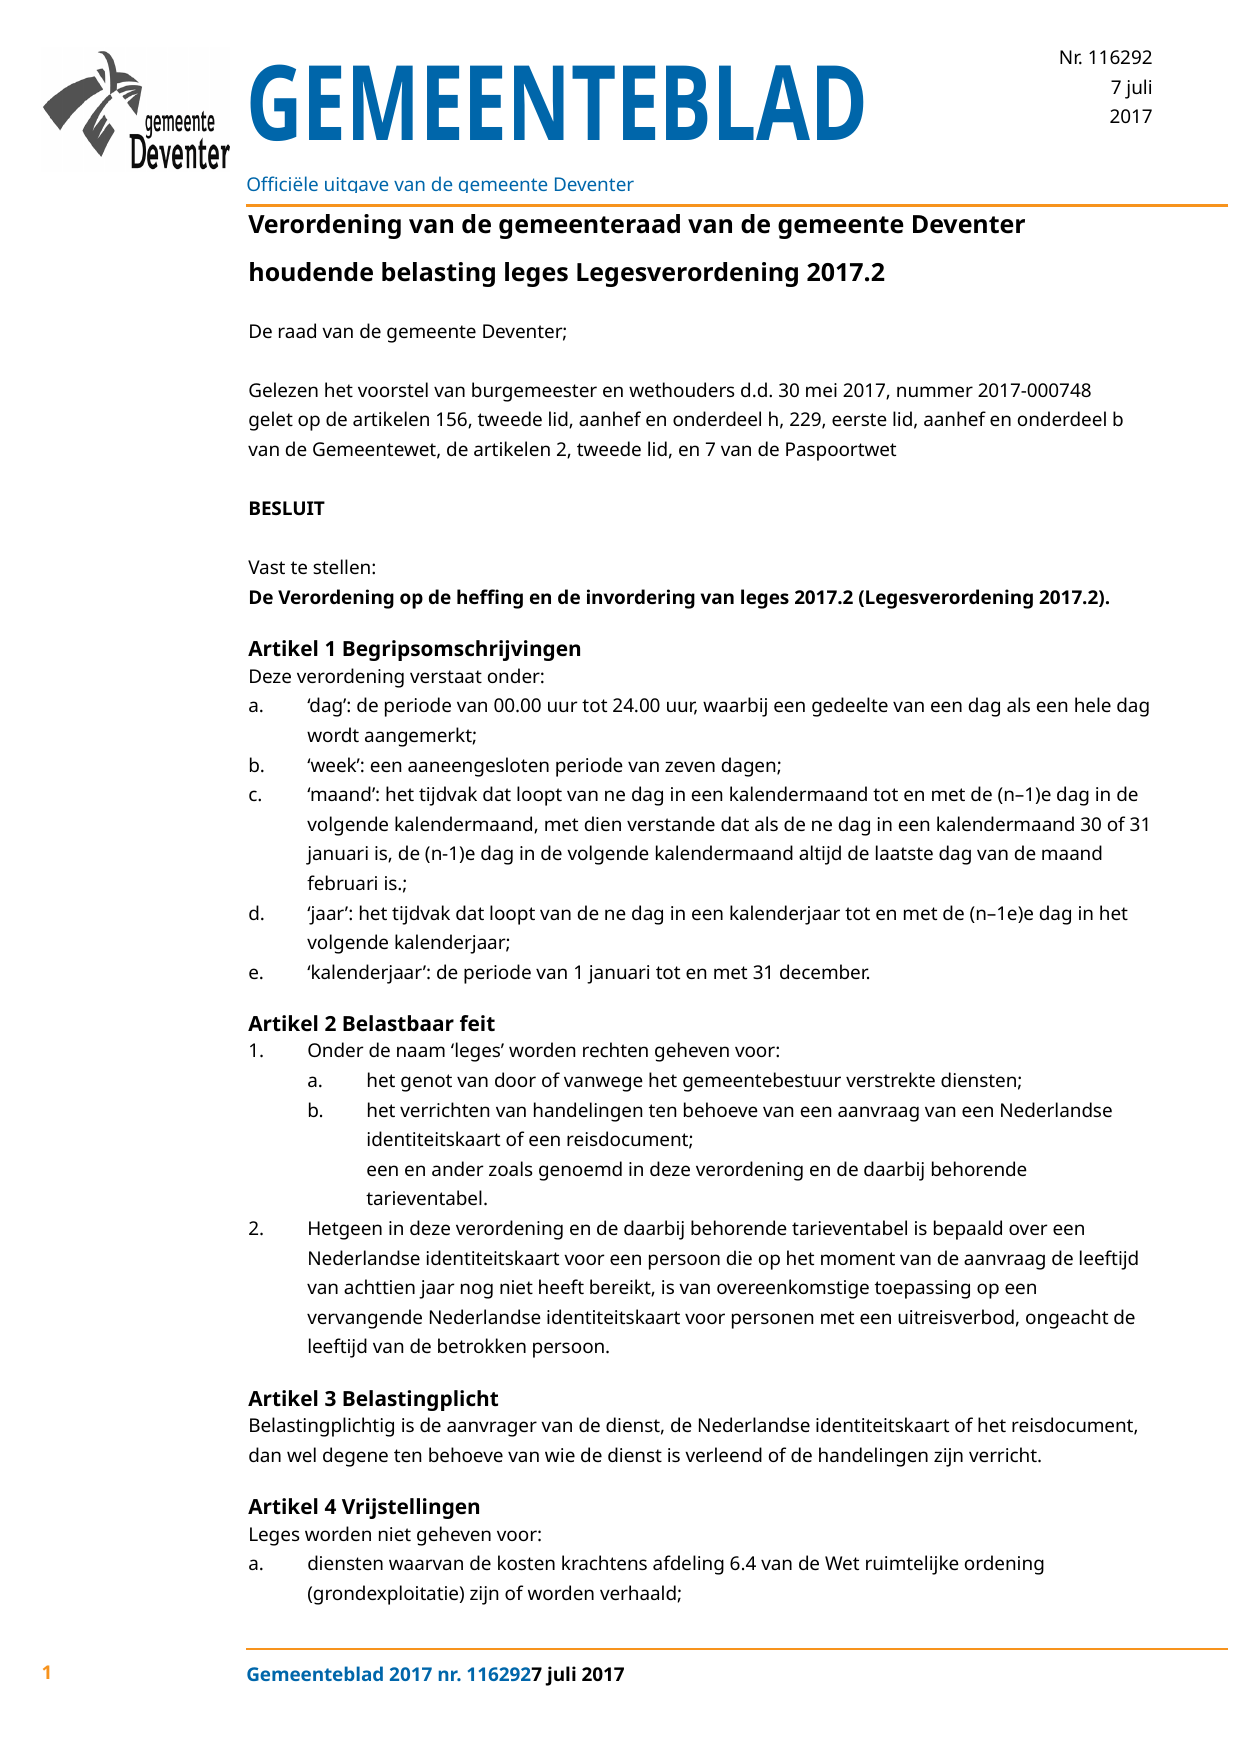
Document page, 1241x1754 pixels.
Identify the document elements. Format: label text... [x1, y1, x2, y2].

text De Verordening op de heffing en de invordering van leges 2017.2 (Legesverordening 2017.2). [248, 584, 1152, 610]
list ‘jaar’: het tijdvak dat loopt van de ne dag in een kalenderjaar tot en met de (n–1e)e dag in het volgende kalenderjaar; [248, 900, 1152, 955]
list het verrichten van handelingen ten behoeve van een aanvraag van een Nederlandse identiteitskaart of een reisdocument; [307, 1097, 1152, 1152]
list diensten waarvan de kosten krachtens afdeling 6.4 van de Wet ruimtelijke ordening (grondexploitatie) zijn of worden verhaald; [248, 1550, 1152, 1606]
text Artikel 1 Begripsomschrijvingen [248, 634, 1152, 663]
list ‘maand’: het tijdvak dat loopt van ne dag in een kalendermaand tot en met de (n–1)e dag in de volgende kalendermaand, met dien verstande dat als de ne dag in een kalendermaand 30 of 31 januari is, de (n-1)e dag in de volgende kalendermaand altijd de laatste dag van de maand februari is.; [248, 781, 1152, 896]
text Artikel 2 Belastbaar feit [248, 1009, 1152, 1038]
text Verordening van de gemeenteraad van de gemeente Deventer houdende belasting leges Legesverordening 2017.2 [248, 207, 1152, 288]
list een en ander zoals genoemd in deze verordening en de daarbij behorende tarieventabel. [307, 1156, 1152, 1211]
text BESLUIT [248, 495, 1152, 521]
text Gelezen het voorstel van burgemeester en wethouders d.d. 30 mei 2017, nummer 2017-000748 [248, 377, 1152, 403]
list ‘dag’: de periode van 00.00 uur tot 24.00 uur, waarbij een gedeelte van een dag als een hele dag wordt aangemerkt; [248, 693, 1152, 748]
picture [41, 47, 231, 172]
list Onder de naam ‘leges’ worden rechten geheven voor: [248, 1038, 1152, 1063]
list ‘kalenderjaar’: de periode van 1 januari tot en met 31 december. [248, 959, 1152, 984]
list ‘week’: een aaneengesloten periode van zeven dagen; [248, 752, 1152, 777]
text Artikel 4 Vrijstellingen [248, 1492, 1152, 1521]
text Leges worden niet geheven voor: [248, 1521, 1152, 1547]
text De raad van de gemeente Deventer; [248, 318, 1152, 344]
text Vast te stellen: [248, 554, 1152, 580]
list Hetgeen in deze verordening en de daarbij behorende tarieventabel is bepaald over een Nederlandse identiteitskaart voor een persoon die op het moment van de aanvraag de leeftijd van achttien jaar nog niet heeft bereikt, is van overeenkomstige toepassing op een vervangende Nederlandse identiteitskaart voor personen met een uitreisverbod, ongeacht de leeftijd van de betrokken persoon. [248, 1215, 1152, 1359]
list het genot van door of vanwege het gemeentebestuur verstrekte diensten; [307, 1067, 1152, 1093]
text Artikel 3 Belastingplicht [248, 1384, 1152, 1412]
text gelet op de artikelen 156, tweede lid, aanhef en onderdeel h, 229, eerste lid, aanhef en onderdeel b van de Gemeentewet, de artikelen 2, tweede lid, en 7 van de Paspoortwet [248, 407, 1152, 462]
text Deze verordening verstaat onder: [248, 663, 1152, 689]
text Belastingplichtig is de aanvrager van de dienst, de Nederlandse identiteitskaart of het reisdocument, dan wel degene ten behoeve van wie de dienst is verleend of de handelingen zijn verricht. [248, 1412, 1152, 1468]
